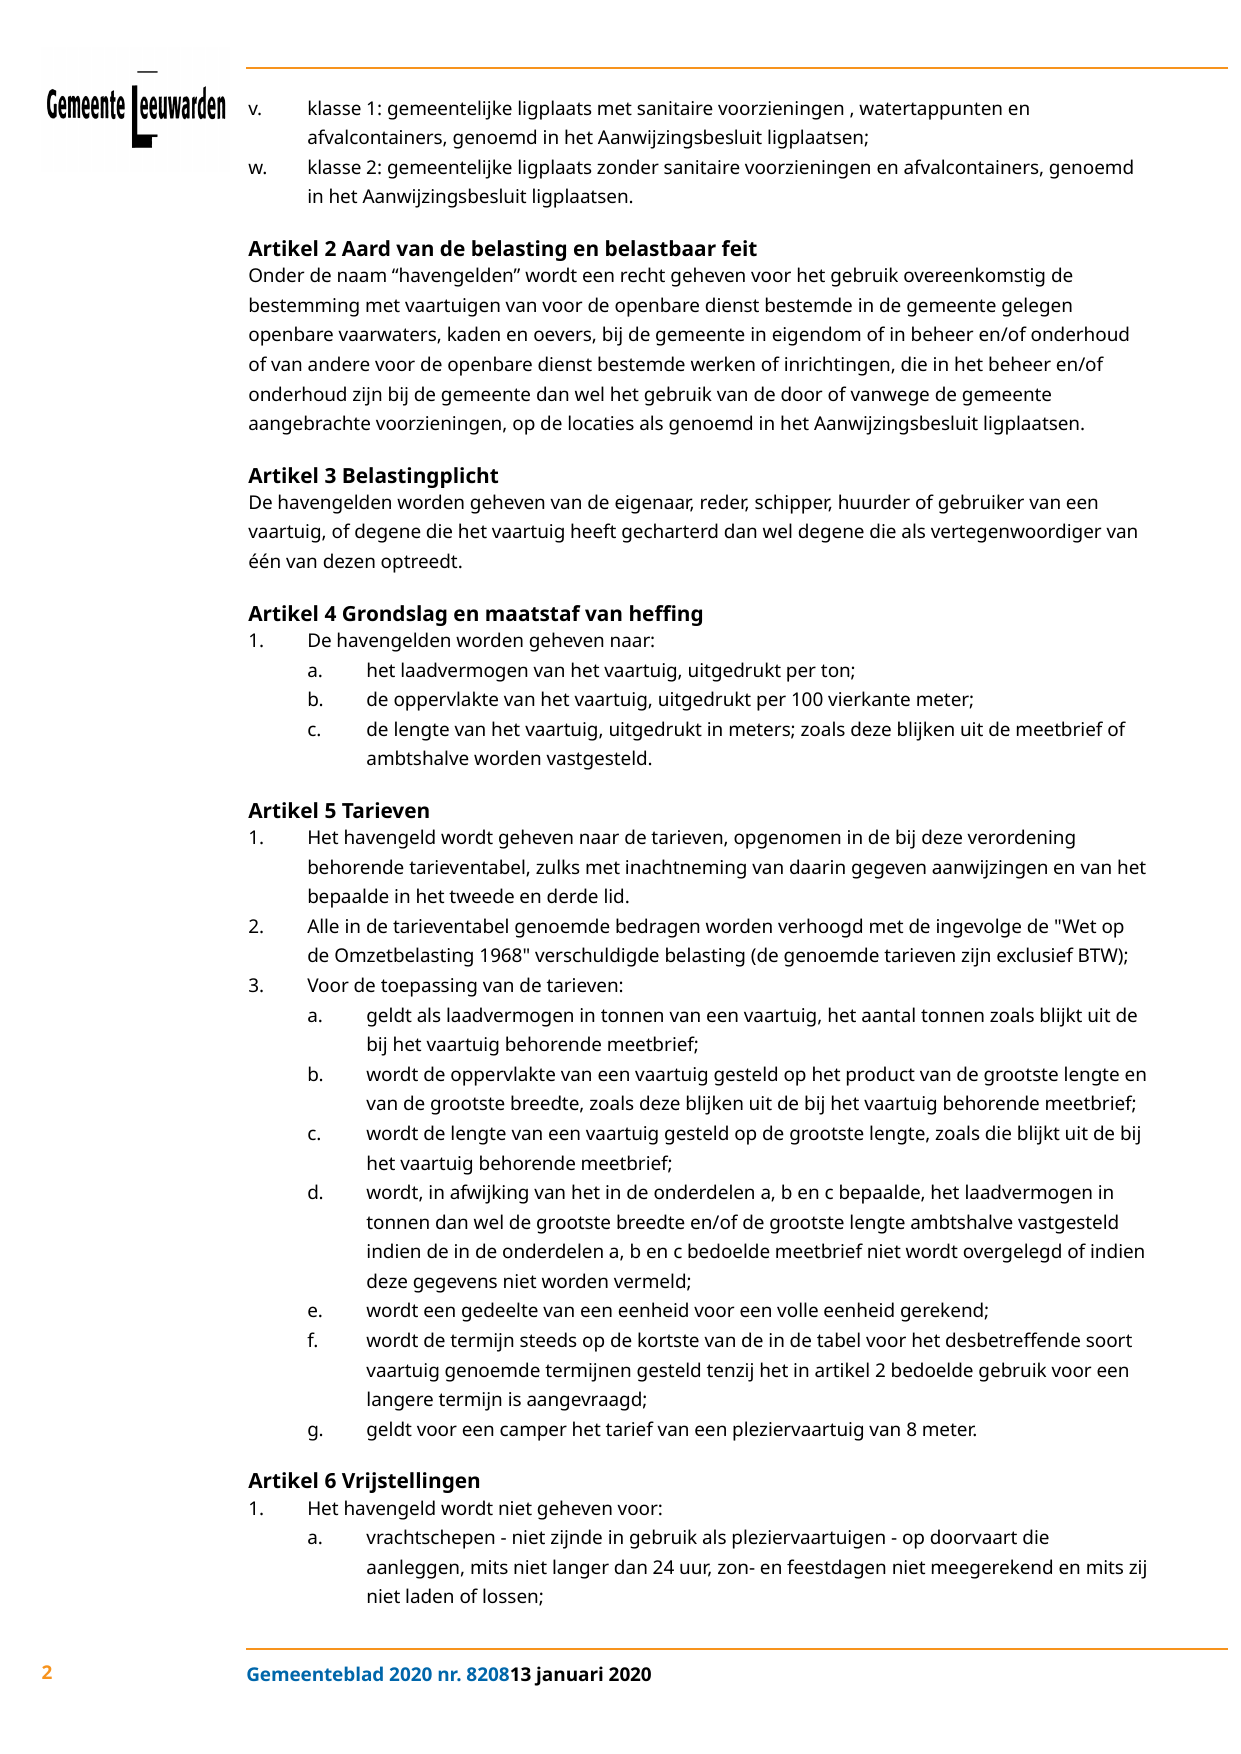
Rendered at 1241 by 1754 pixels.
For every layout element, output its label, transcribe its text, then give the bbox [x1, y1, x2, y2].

list Alle in de tarieventabel genoemde bedragen worden verhoogd met de ingevolge de "Wet op de Omzetbelasting 1968" verschuldigde belasting (de genoemde tarieven zijn exclusief BTW); [248, 913, 1152, 968]
list wordt de lengte van een vaartuig gesteld op de grootste lengte, zoals die blijkt uit de bij het vaartuig behorende meetbrief; [307, 1120, 1152, 1176]
text Artikel 2 Aard van de belasting en belastbaar feit [248, 234, 1152, 262]
list De havengelden worden geheven naar: [248, 627, 1152, 653]
list wordt de oppervlakte van een vaartuig gesteld op het product van de grootste lengte en van de grootste breedte, zoals deze blijken uit de bij het vaartuig behorende meetbrief; [307, 1061, 1152, 1116]
text Artikel 6 Vrijstellingen [248, 1466, 1152, 1495]
list wordt een gedeelte van een eenheid voor een volle eenheid gerekend; [307, 1298, 1152, 1323]
list wordt, in afwijking van het in de onderdelen a, b en c bepaalde, het laadvermogen in tonnen dan wel de grootste breedte en/of de grootste lengte ambtshalve vastgesteld indien de in de onderdelen a, b en c bedoelde meetbrief niet wordt overgelegd of indien deze gegevens niet worden vermeld; [307, 1179, 1152, 1294]
list geldt voor een camper het tarief van een pleziervaartuig van 8 meter. [307, 1416, 1152, 1442]
list klasse 1: gemeentelijke ligplaats met sanitaire voorzieningen , watertappunten en afvalcontainers, genoemd in het Aanwijzingsbesluit ligplaatsen; [248, 95, 1152, 150]
text Artikel 5 Tarieven [248, 796, 1152, 824]
list Voor de toepassing van de tarieven: [248, 972, 1152, 998]
list Het havengeld wordt geheven naar de tarieven, opgenomen in de bij deze verordening behorende tarieventabel, zulks met inachtneming van daarin gegeven aanwijzingen en van het bepaalde in het tweede en derde lid. [248, 824, 1152, 909]
text De havengelden worden geheven van de eigenaar, reder, schipper, huurder of gebruiker van een vaartuig, of degene die het vaartuig heeft gecharterd dan wel degene die als vertegenwoordiger van één van dezen optreedt. [248, 489, 1152, 574]
text Onder de naam “havengelden” wordt een recht geheven voor het gebruik overeenkomstig de bestemming met vaartuigen van voor de openbare dienst bestemde in de gemeente gelegen openbare vaarwaters, kaden en oevers, bij de gemeente in eigendom of in beheer en/of onderhoud of van andere voor de openbare dienst bestemde werken of inrichtingen, die in het beheer en/of onderhoud zijn bij de gemeente dan wel het gebruik van de door of vanwege de gemeente aangebrachte voorzieningen, op de locaties als genoemd in het Aanwijzingsbesluit ligplaatsen. [248, 262, 1152, 436]
list wordt de termijn steeds op de kortste van de in de tabel voor het desbetreffende soort vaartuig genoemde termijnen gesteld tenzij het in artikel 2 bedoelde gebruik voor een langere termijn is aangevraagd; [307, 1327, 1152, 1412]
list klasse 2: gemeentelijke ligplaats zonder sanitaire voorzieningen en afvalcontainers, genoemd in het Aanwijzingsbesluit ligplaatsen. [248, 154, 1152, 209]
picture [41, 47, 231, 172]
list het laadvermogen van het vaartuig, uitgedrukt per ton; [307, 657, 1152, 682]
list de lengte van het vaartuig, uitgedrukt in meters; zoals deze blijken uit de meetbrief of ambtshalve worden vastgesteld. [307, 716, 1152, 771]
list Het havengeld wordt niet geheven voor: [248, 1495, 1152, 1521]
list de oppervlakte van het vaartuig, uitgedrukt per 100 vierkante meter; [307, 686, 1152, 712]
list vrachtschepen - niet zijnde in gebruik als pleziervaartuigen - op doorvaart die aanleggen, mits niet langer dan 24 uur, zon- en feestdagen niet meegerekend en mits zij niet laden of lossen; [307, 1524, 1152, 1609]
text Artikel 3 Belastingplicht [248, 461, 1152, 489]
list geldt als laadvermogen in tonnen van een vaartuig, het aantal tonnen zoals blijkt uit de bij het vaartuig behorende meetbrief; [307, 1002, 1152, 1057]
text Artikel 4 Grondslag en maatstaf van heffing [248, 599, 1152, 627]
